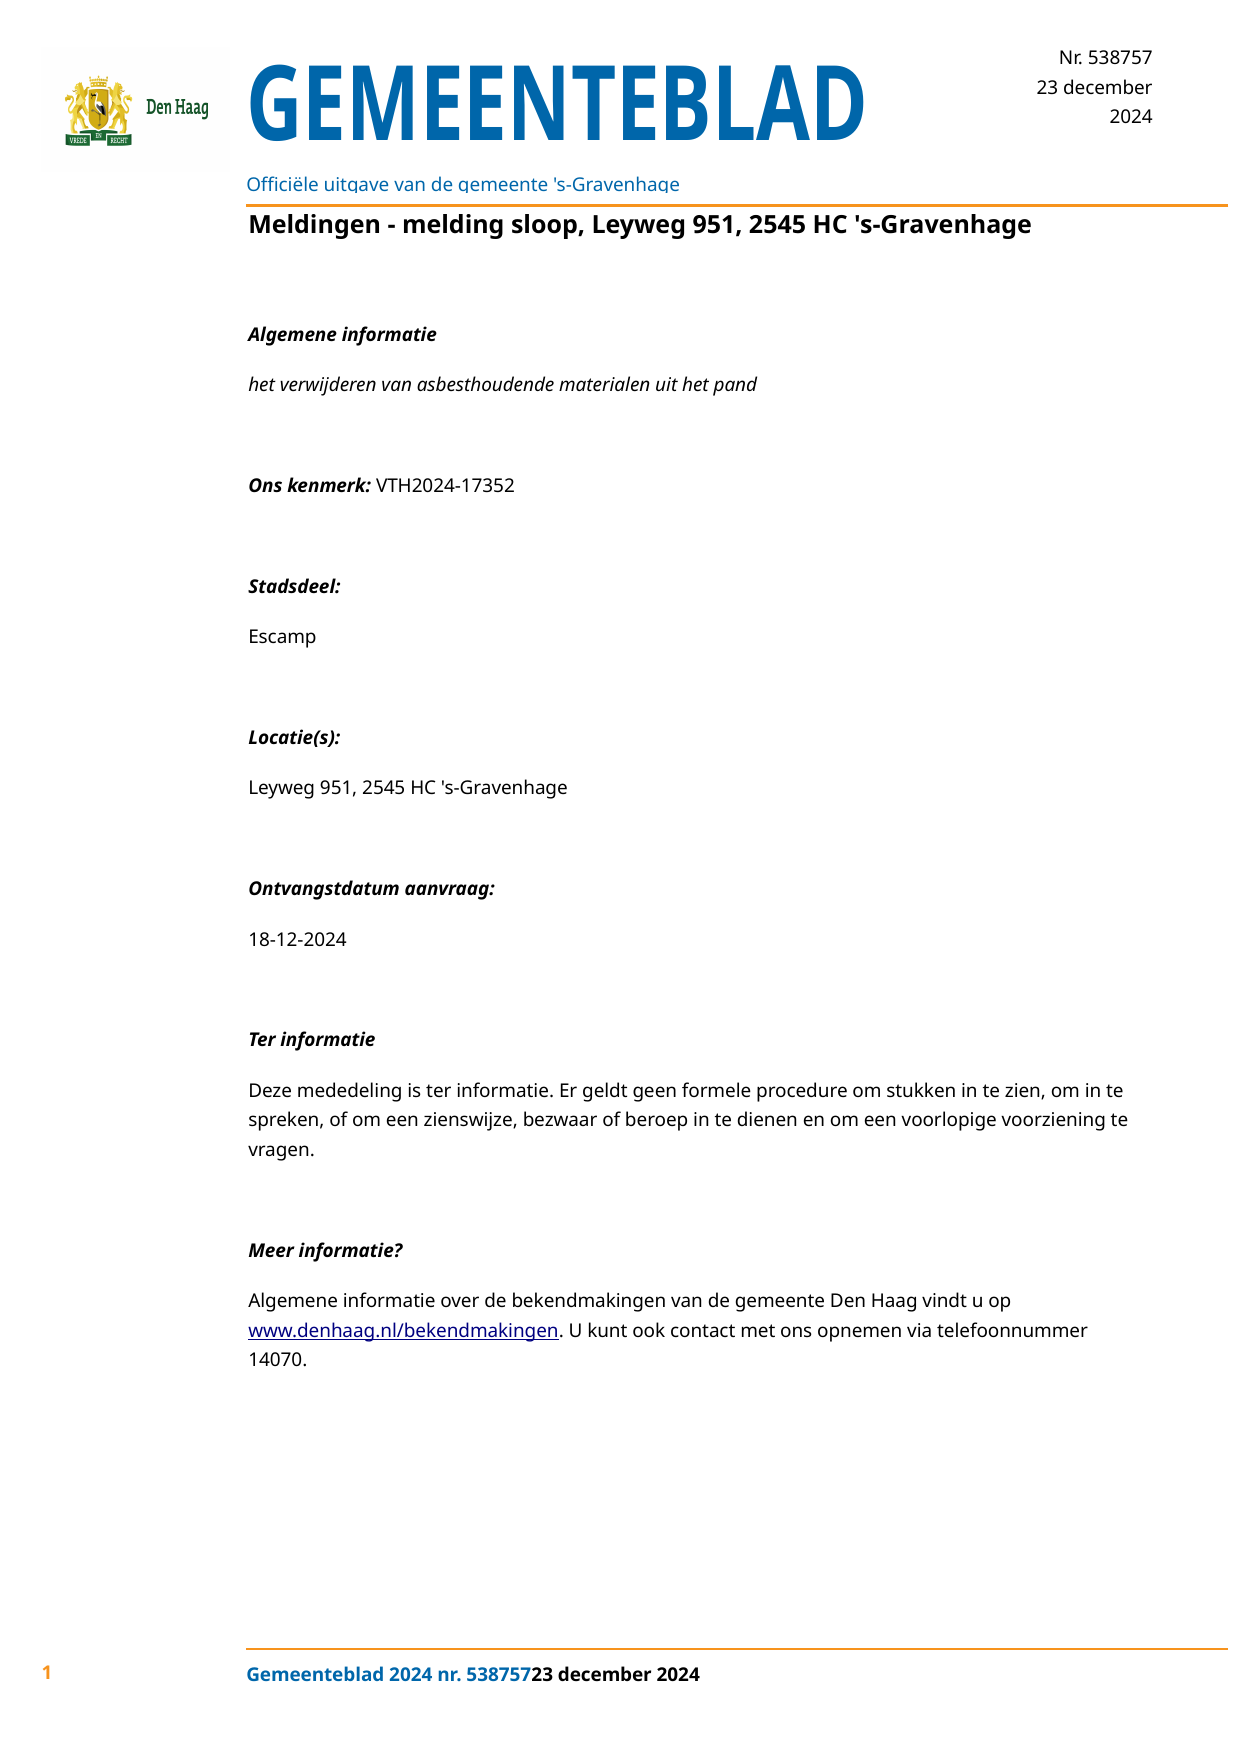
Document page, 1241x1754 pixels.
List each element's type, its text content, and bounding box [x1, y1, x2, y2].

text Ontvangstdatum aanvraag: [248, 875, 1152, 901]
text Meer informatie? [248, 1237, 1152, 1263]
text Escamp [248, 623, 1152, 649]
text Meldingen - melding sloop, Leyweg 951, 2545 HC 's-Gravenhage [248, 207, 1152, 241]
text het verwijderen van asbesthoudende materialen uit het pand [248, 371, 1152, 397]
picture [41, 47, 231, 172]
text 18-12-2024 [248, 926, 1152, 951]
text Locatie(s): [248, 724, 1152, 750]
text Algemene informatie over de bekendmakingen van de gemeente Den Haag vindt u op www.denhaag.nl/bekendmakingen. U kunt ook contact met ons opnemen via telefoonnummer 14070. [248, 1287, 1152, 1372]
text Stadsdeel: [248, 573, 1152, 598]
text Ons kenmerk: VTH2024-17352 [248, 472, 1152, 498]
text Algemene informatie [248, 321, 1152, 346]
text Ter informatie [248, 1027, 1152, 1052]
text Leyweg 951, 2545 HC 's-Gravenhage [248, 774, 1152, 800]
text Deze mededeling is ter informatie. Er geldt geen formele procedure om stukken in te zien, om in te spreken, of om een zienswijze, bezwaar of beroep in te dienen en om een voorlopige voorziening te vragen. [248, 1077, 1152, 1162]
